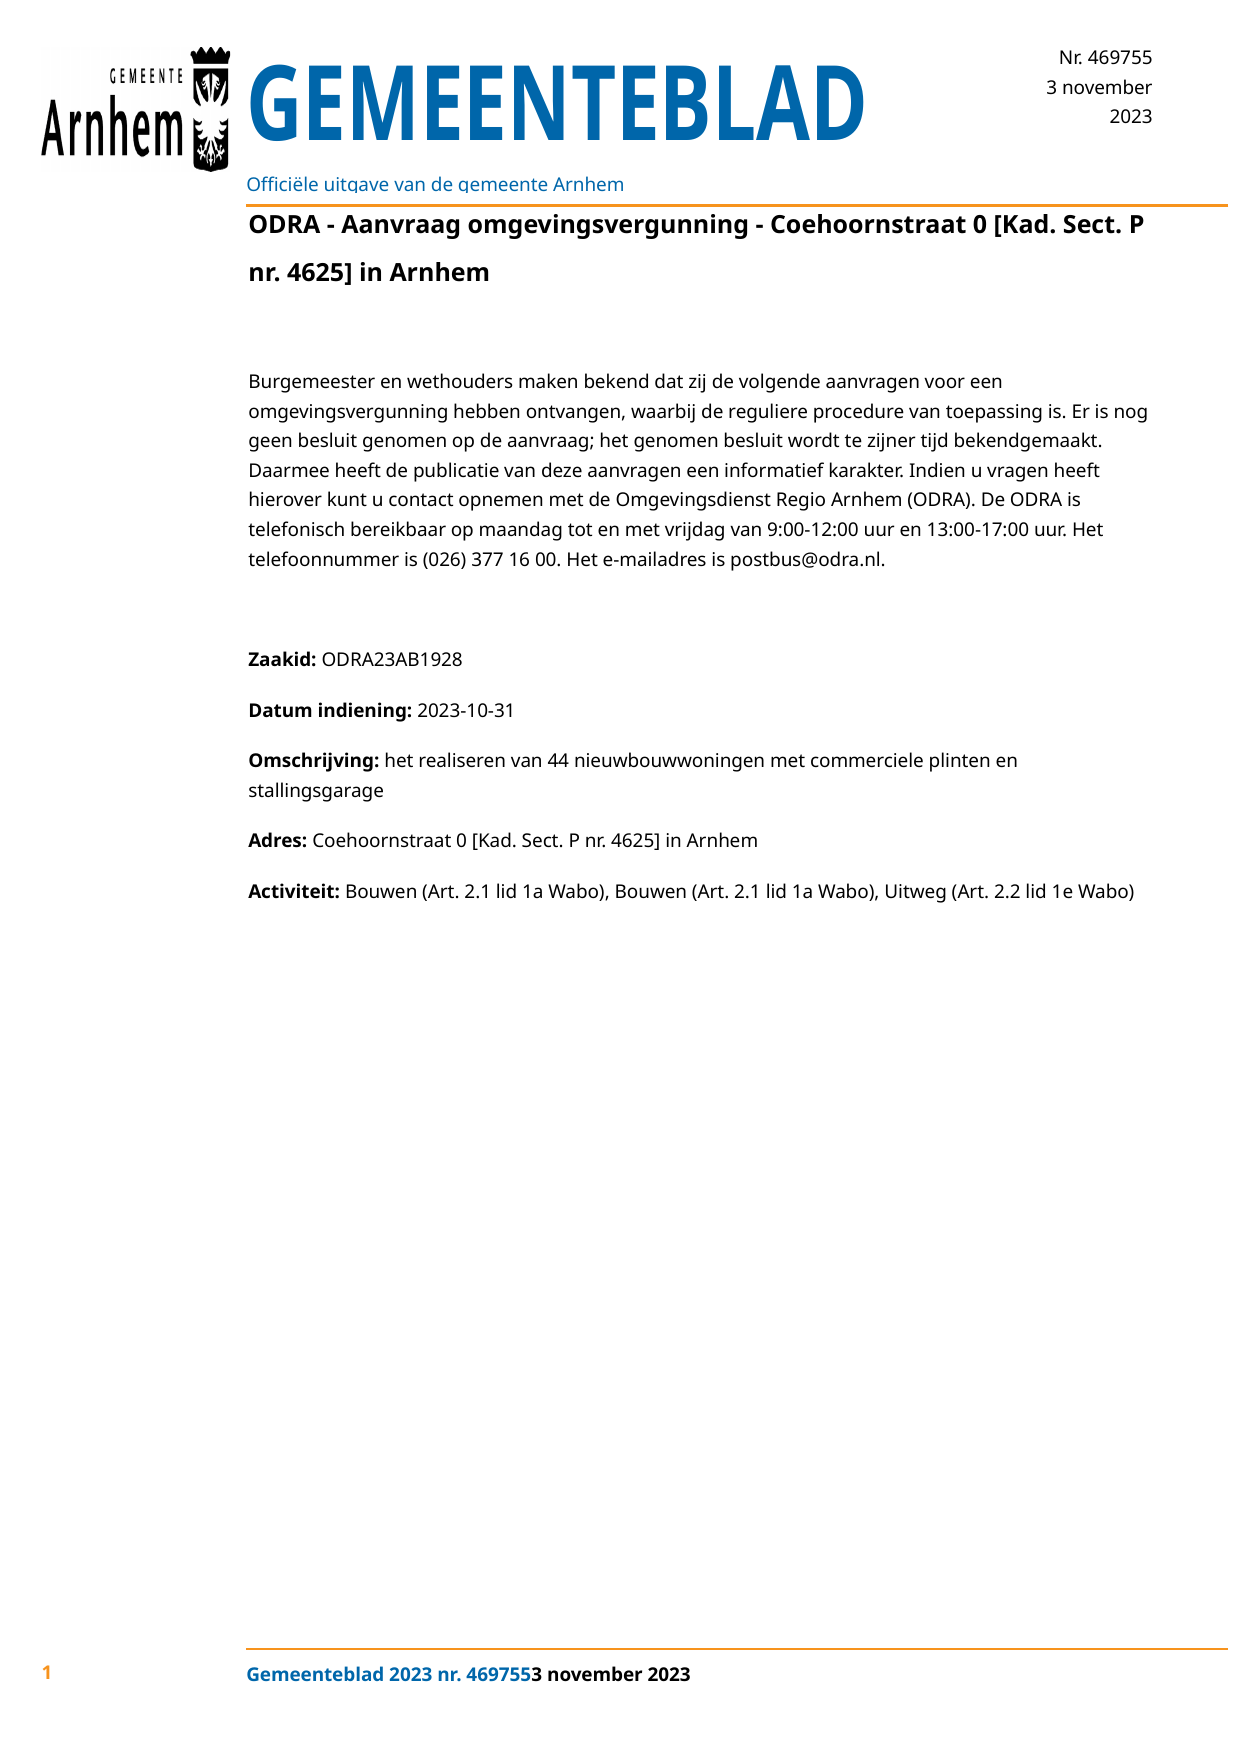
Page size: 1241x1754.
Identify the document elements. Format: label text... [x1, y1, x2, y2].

text Zaakid: ODRA23AB1928 [248, 647, 1152, 672]
picture [41, 47, 231, 172]
text Activiteit: Bouwen (Art. 2.1 lid 1a Wabo), Bouwen (Art. 2.1 lid 1a Wabo), Uitweg (Art. 2.2 lid 1e Wabo) [248, 878, 1152, 904]
text Adres: Coehoornstraat 0 [Kad. Sect. P nr. 4625] in Arnhem [248, 827, 1152, 853]
text Burgemeester en wethouders maken bekend dat zij de volgende aanvragen voor een omgevingsvergunning hebben ontvangen, waarbij de reguliere procedure van toepassing is. Er is nog geen besluit genomen op de aanvraag; het genomen besluit wordt te zijner tijd bekendgemaakt. Daarmee heeft de publicatie van deze aanvragen een informatief karakter. Indien u vragen heeft hierover kunt u contact opnemen met de Omgevingsdienst Regio Arnhem (ODRA). De ODRA is telefonisch bereikbaar op maandag tot en met vrijdag van 9:00-12:00 uur en 13:00-17:00 uur. Het telefoonnummer is (026) 377 16 00. Het e-mailadres is postbus@odra.nl. [248, 368, 1152, 572]
text ODRA - Aanvraag omgevingsvergunning - Coehoornstraat 0 [Kad. Sect. P nr. 4625] in Arnhem [248, 207, 1152, 288]
text Omschrijving: het realiseren van 44 nieuwbouwwoningen met commerciele plinten en stallingsgarage [248, 747, 1152, 803]
text Datum indiening: 2023-10-31 [248, 697, 1152, 723]
